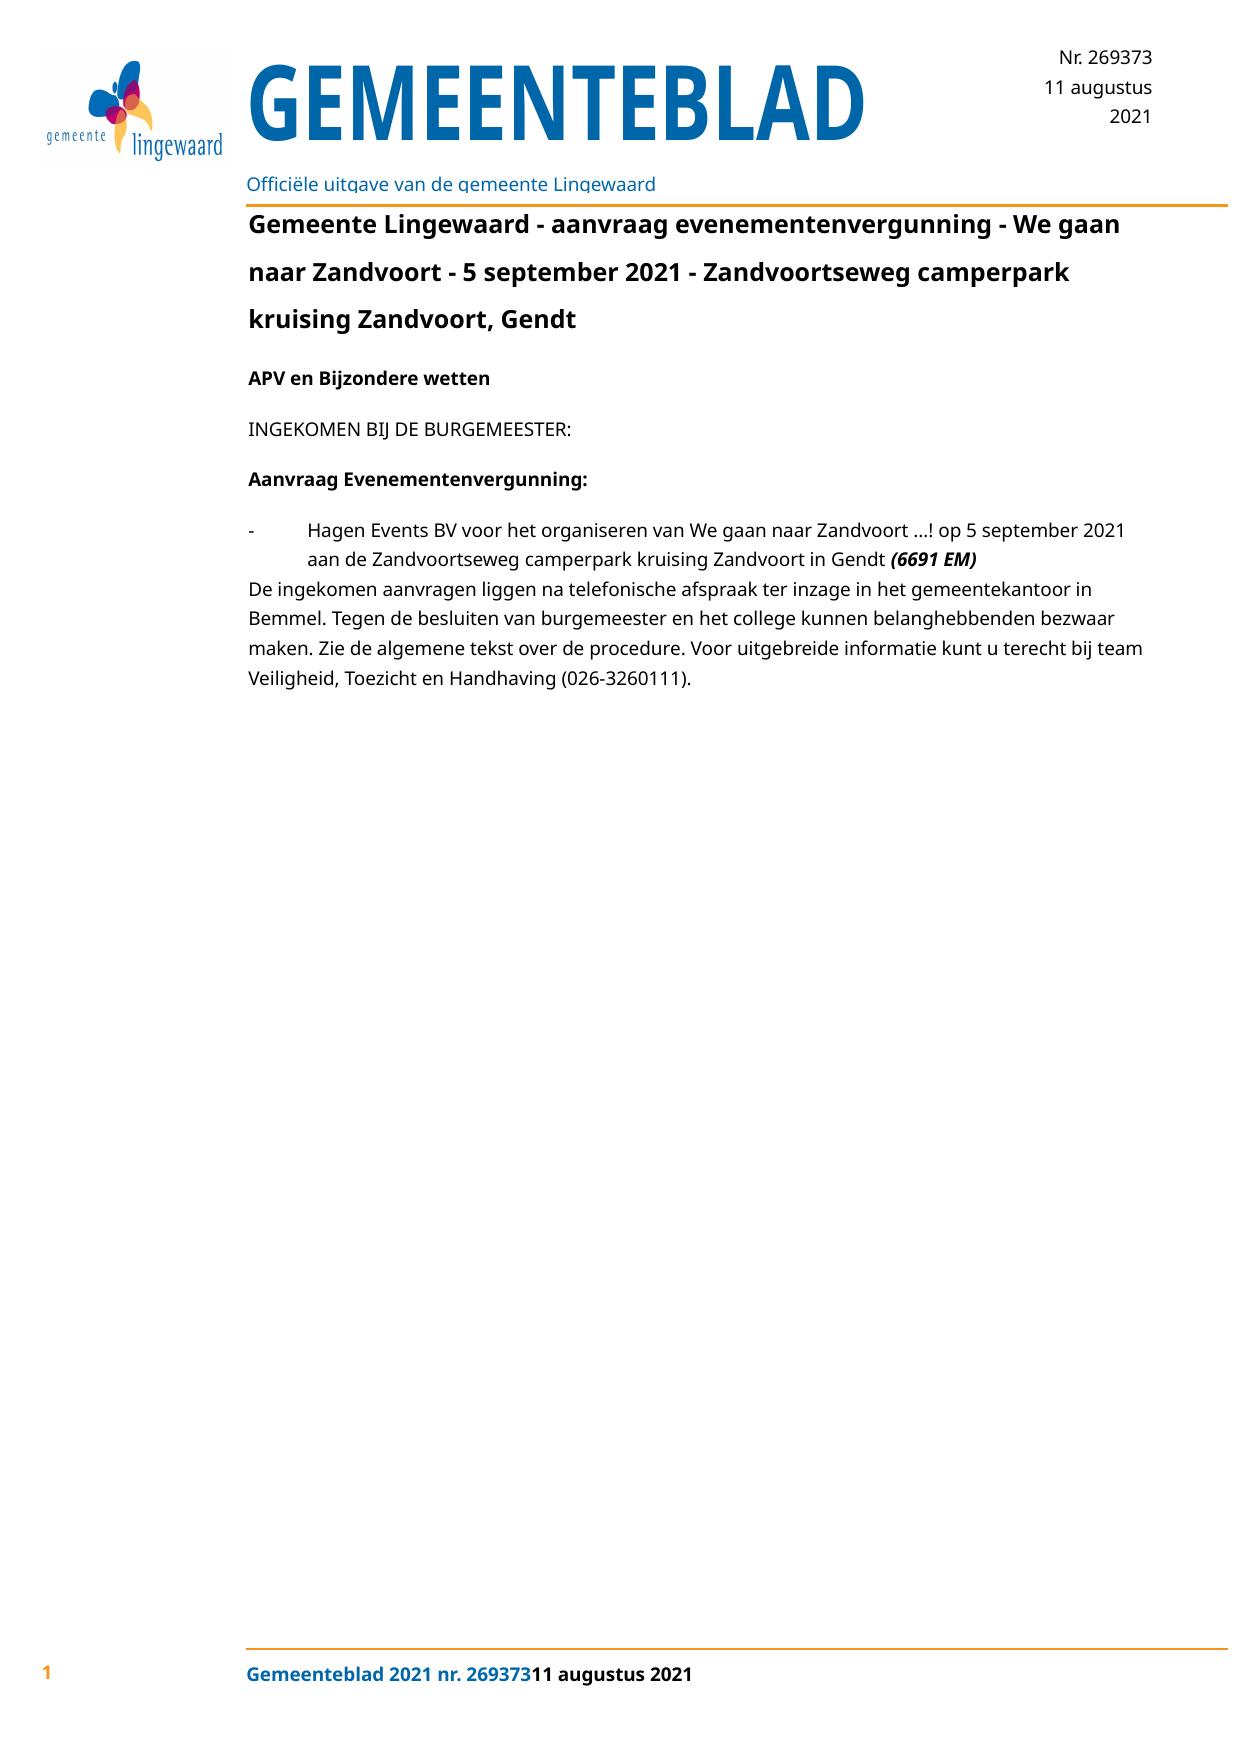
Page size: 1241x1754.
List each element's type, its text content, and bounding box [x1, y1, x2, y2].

text APV en Bijzondere wetten [248, 366, 1152, 391]
text INGEKOMEN BIJ DE BURGEMEESTER: [248, 416, 1152, 442]
list Hagen Events BV voor het organiseren van We gaan naar Zandvoort …! op 5 september 2021 aan de Zandvoortseweg camperpark kruising Zandvoort in Gendt (6691 EM) [248, 517, 1152, 572]
text Gemeente Lingewaard - aanvraag evenementenvergunning - We gaan naar Zandvoort - 5 september 2021 - Zandvoortseweg camperpark kruising Zandvoort, Gendt [248, 207, 1152, 336]
picture [41, 47, 231, 172]
text De ingekomen aanvragen liggen na telefonische afspraak ter inzage in het gemeentekantoor in Bemmel. Tegen de besluiten van burgemeester en het college kunnen belanghebbenden bezwaar maken. Zie de algemene tekst over de procedure. Voor uitgebreide informatie kunt u terecht bij team Veiligheid, Toezicht en Handhaving (026-3260111). [248, 576, 1152, 690]
text Aanvraag Evenementenvergunning: [248, 466, 1152, 492]
